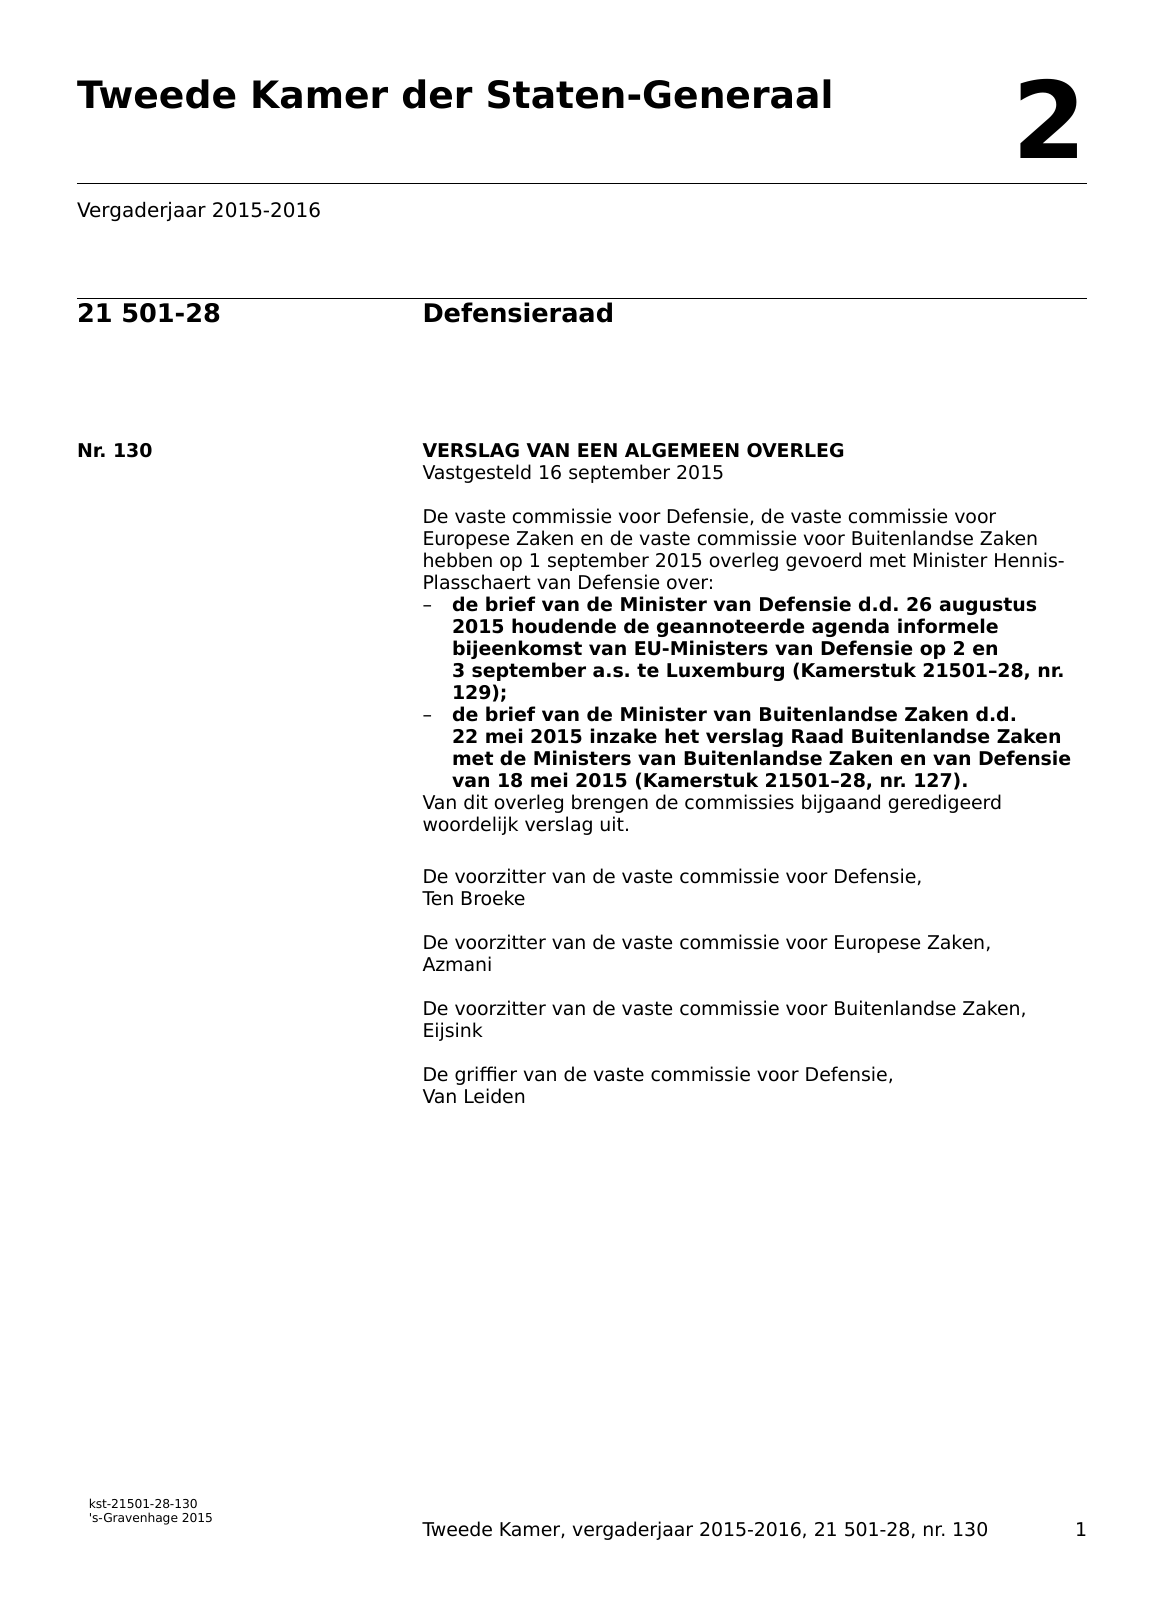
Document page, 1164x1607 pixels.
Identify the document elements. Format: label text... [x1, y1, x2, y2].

text Van dit overleg brengen de commissies bijgaand geredigeerd woordelijk verslag uit. [422, 792, 1087, 836]
text – de brief van de Minister van Buitenlandse Zaken d.d. 22 mei 2015 inzake het verslag Raad Buitenlandse Zaken met de Ministers van Buitenlandse Zaken en van Defensie van 18 mei 2015 (Kamerstuk 21501–28, nr. 127). [422, 704, 1087, 792]
text De voorzitter van de vaste commissie voor Europese Zaken, Azmani [422, 932, 1087, 976]
text De voorzitter van de vaste commissie voor Defensie, Ten Broeke [422, 866, 1087, 909]
text kst-21501-28-130 [88, 1497, 323, 1511]
subtitle Nr. 130 VERSLAG VAN EEN ALGEMEEN OVERLEG [77, 440, 1087, 462]
table_header 2 [886, 59, 1087, 183]
text – de brief van de Minister van Defensie d.d. 26 augustus 2015 houdende de geannoteerde agenda informele bijeenkomst van EU-Ministers van Defensie op 2 en 3 september a.s. te Luxemburg (Kamerstuk 21501–28, nr. 129); [422, 594, 1087, 704]
text Vastgesteld 16 september 2015 [422, 462, 1087, 484]
text De vaste commissie voor Defensie, de vaste commissie voor Europese Zaken en de vaste commissie voor Buitenlandse Zaken hebben op 1 september 2015 overleg gevoerd met Minister Hennis-Plasschaert van Defensie over: [422, 506, 1087, 594]
text 's-Gravenhage 2015 [88, 1511, 323, 1525]
text De griffier van de vaste commissie voor Defensie, Van Leiden [422, 1064, 1087, 1108]
table_cell Vergaderjaar 2015-2016 [77, 184, 1087, 298]
subtitle 21 501-28 Defensieraad [77, 299, 1087, 329]
text De voorzitter van de vaste commissie voor Buitenlandse Zaken, Eijsink [422, 998, 1087, 1042]
table_header Tweede Kamer der Staten-Generaal [77, 59, 886, 183]
